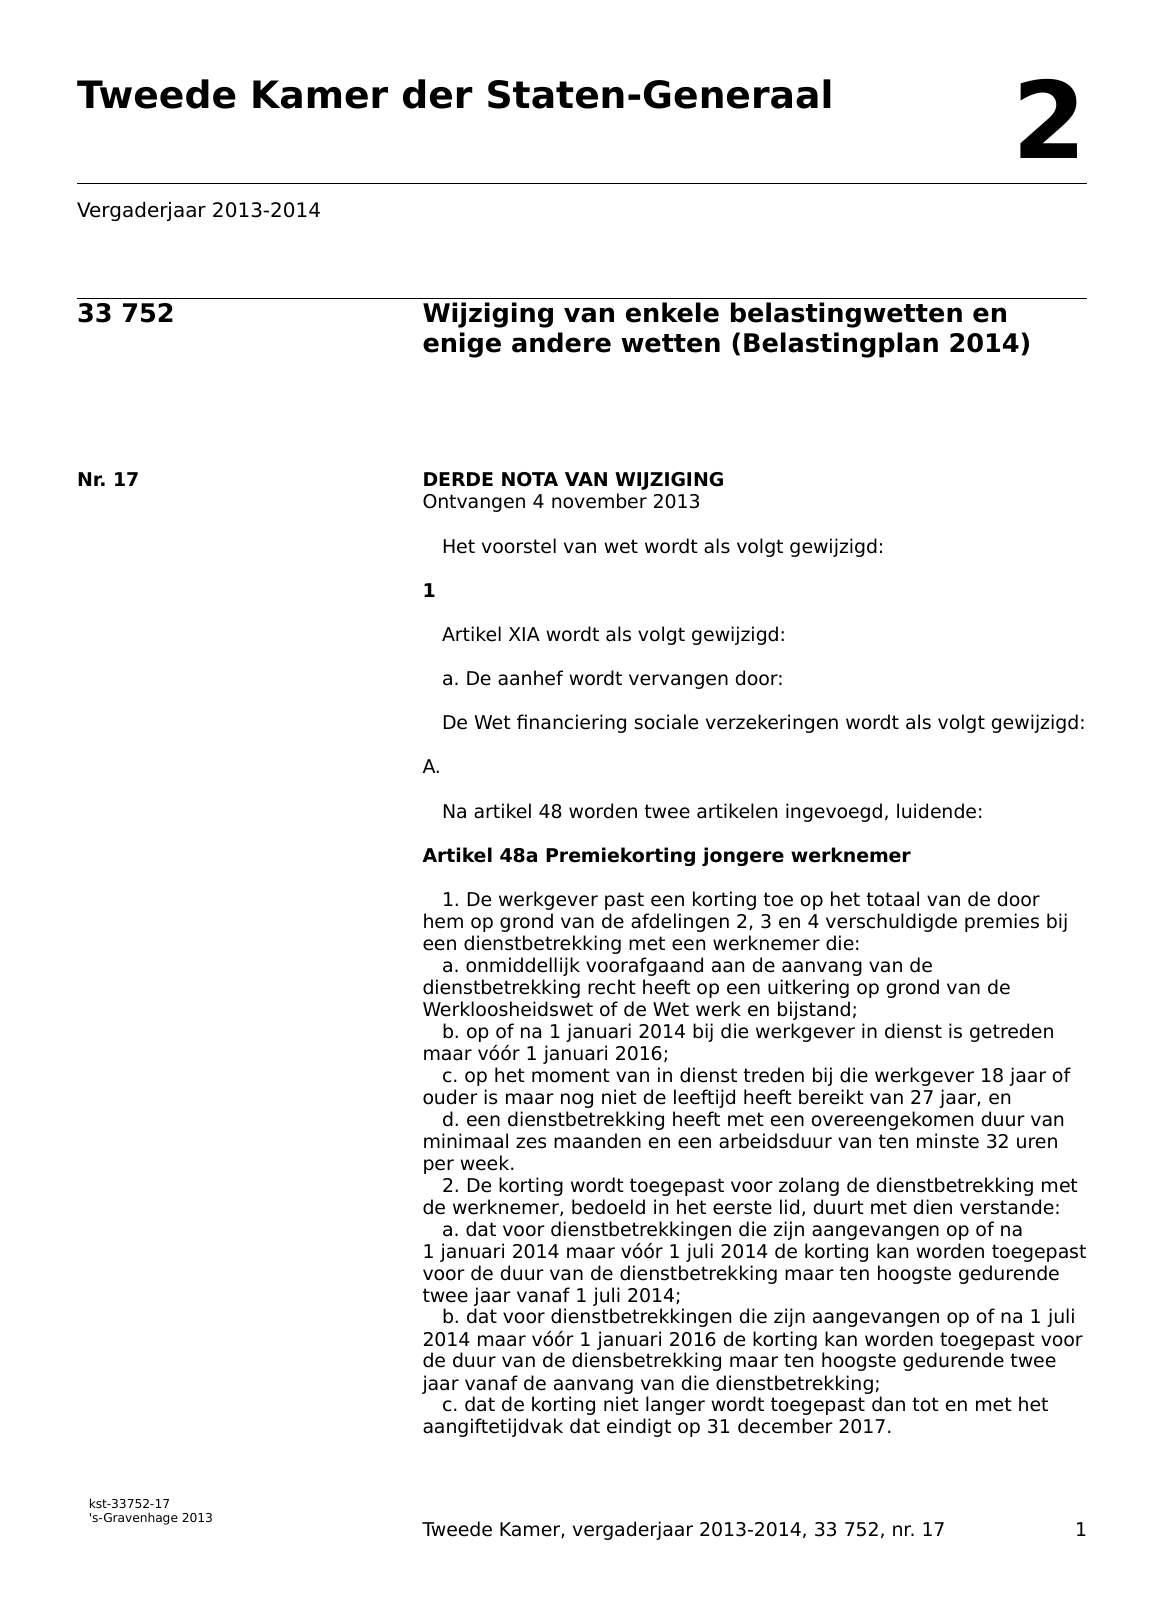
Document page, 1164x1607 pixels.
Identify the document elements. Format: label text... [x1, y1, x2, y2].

text De Wet financiering sociale verzekeringen wordt als volgt gewijzigd: [422, 712, 1087, 734]
text b. op of na 1 januari 2014 bij die werkgever in dienst is getreden maar vóór 1 januari 2016; [422, 1021, 1087, 1065]
text kst-33752-17 [88, 1497, 323, 1511]
text Het voorstel van wet wordt als volgt gewijzigd: [422, 536, 1087, 557]
text Na artikel 48 worden twee artikelen ingevoegd, luidende: [422, 801, 1087, 822]
text d. een dienstbetrekking heeft met een overeengekomen duur van minimaal zes maanden en een arbeidsduur van ten minste 32 uren per week. [422, 1109, 1087, 1174]
text a. De aanhef wordt vervangen door: [422, 668, 1087, 690]
table_header 2 [886, 59, 1087, 183]
subtitle 1 [422, 580, 1087, 602]
text c. op het moment van in dienst treden bij die werkgever 18 jaar of ouder is maar nog niet de leeftijd heeft bereikt van 27 jaar, en [422, 1065, 1087, 1109]
text c. dat de korting niet langer wordt toegepast dan tot en met het aangiftetijdvak dat eindigt op 31 december 2017. [422, 1394, 1087, 1438]
text 2. De korting wordt toegepast voor zolang de dienstbetrekking met de werknemer, bedoeld in het eerste lid, duurt met dien verstande: [422, 1174, 1087, 1218]
text a. dat voor dienstbetrekkingen die zijn aangevangen op of na 1 januari 2014 maar vóór 1 juli 2014 de korting kan worden toegepast voor de duur van de dienstbetrekking maar ten hoogste gedurende twee jaar vanaf 1 juli 2014; [422, 1218, 1087, 1306]
text Ontvangen 4 november 2013 [422, 491, 1087, 513]
text 1. De werkgever past een korting toe op het totaal van de door hem op grond van de afdelingen 2, 3 en 4 verschuldigde premies bij een dienstbetrekking met een werknemer die: [422, 889, 1087, 955]
text a. onmiddellijk voorafgaand aan de aanvang van de dienstbetrekking recht heeft op een uitkering op grond van de Werkloosheidswet of de Wet werk en bijstand; [422, 955, 1087, 1021]
table_header Tweede Kamer der Staten-Generaal [77, 59, 886, 183]
text 's-Gravenhage 2013 [88, 1511, 323, 1525]
table_cell Vergaderjaar 2013-2014 [77, 184, 1087, 298]
text b. dat voor dienstbetrekkingen die zijn aangevangen op of na 1 juli 2014 maar vóór 1 januari 2016 de korting kan worden toegepast voor de duur van de diensbetrekking maar ten hoogste gedurende twee jaar vanaf de aanvang van die dienstbetrekking; [422, 1306, 1087, 1394]
subtitle A. [422, 756, 1087, 778]
subtitle 33 752 Wijziging van enkele belastingwetten en enige andere wetten (Belastingplan 2014) [77, 299, 1087, 358]
text Artikel XIA wordt als volgt gewijzigd: [422, 624, 1087, 646]
subtitle Nr. 17 DERDE NOTA VAN WIJZIGING [77, 469, 1087, 491]
subtitle Artikel 48a Premiekorting jongere werknemer [422, 845, 1087, 867]
